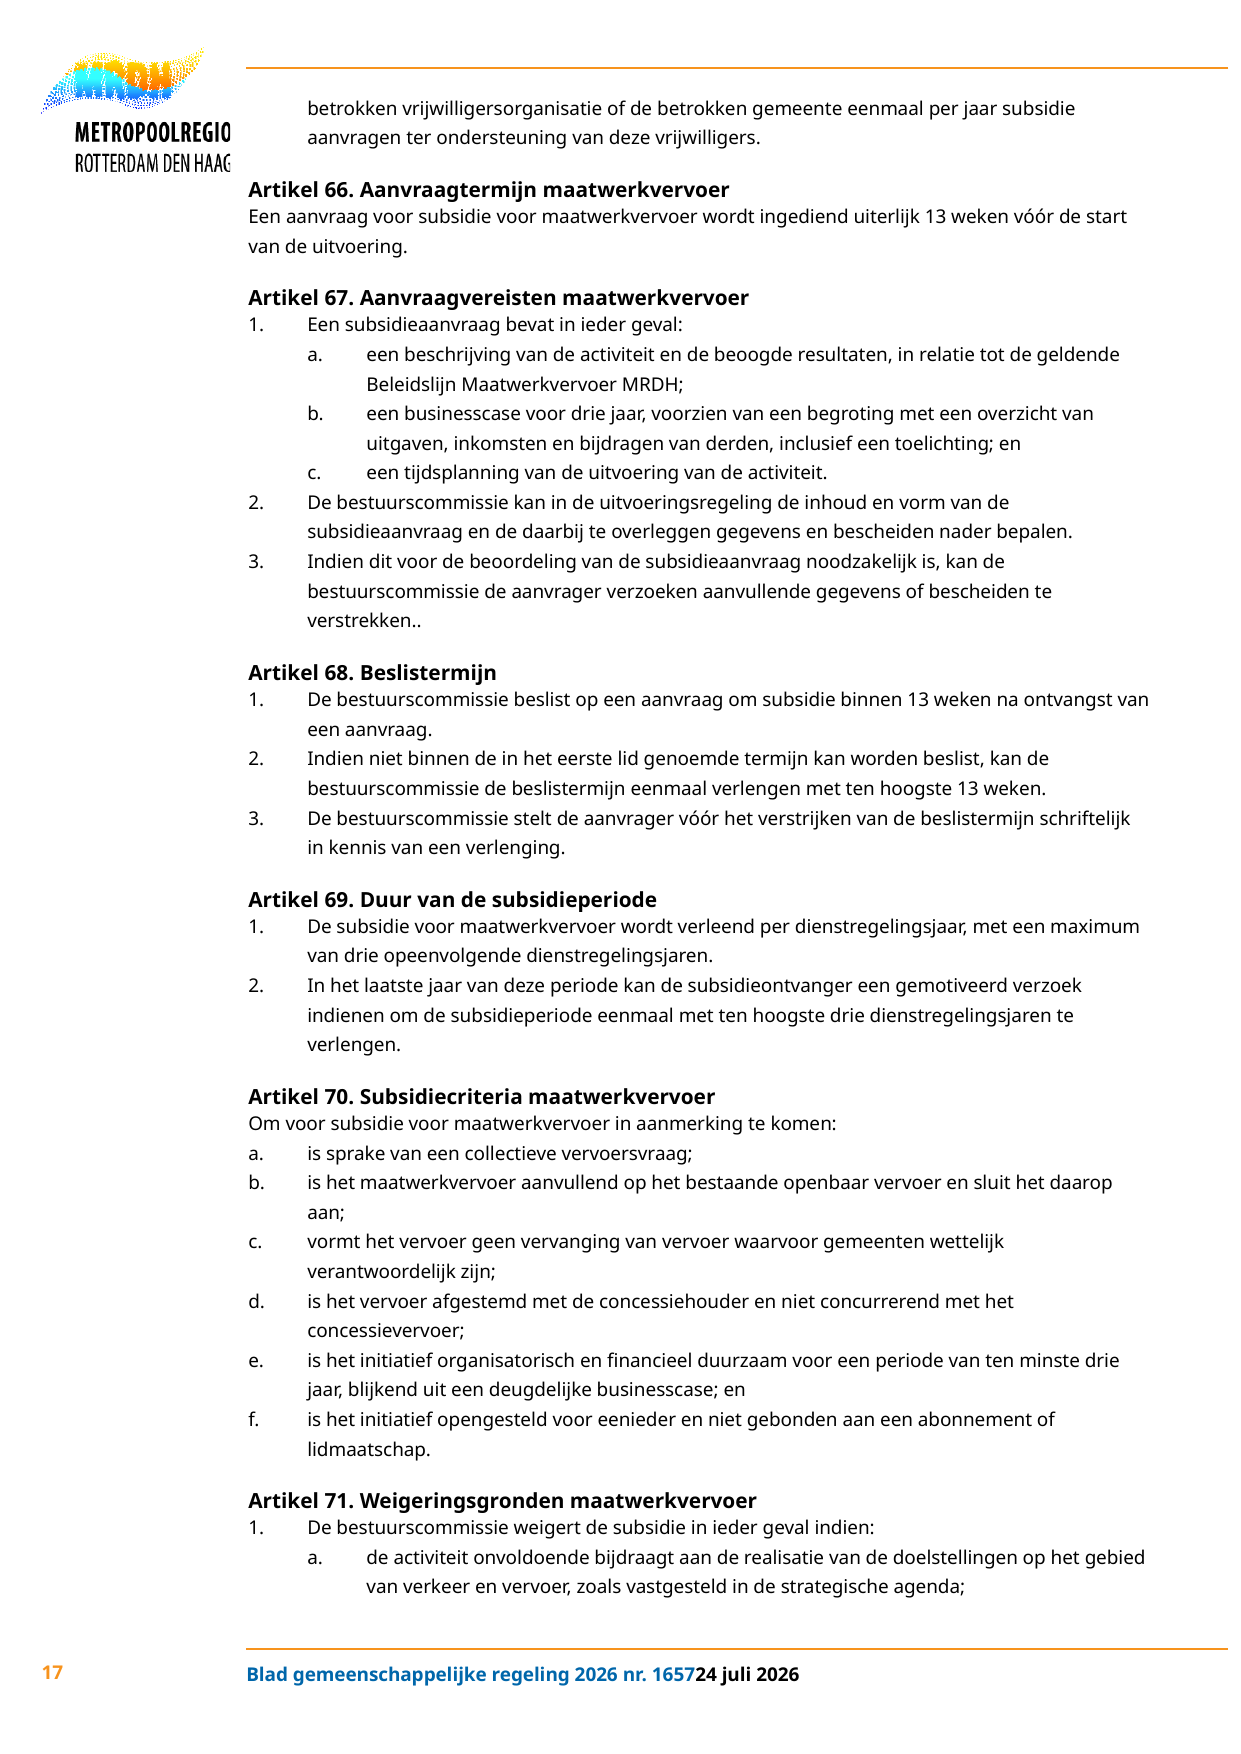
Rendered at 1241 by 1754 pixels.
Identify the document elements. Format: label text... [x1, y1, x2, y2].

text Artikel 71. Weigeringsgronden maatwerkvervoer [248, 1486, 1152, 1514]
picture [41, 47, 231, 172]
text Artikel 70. Subsidiecriteria maatwerkvervoer [248, 1082, 1152, 1110]
list De bestuurscommissie beslist op een aanvraag om subsidie binnen 13 weken na ontvangst van een aanvraag. [248, 686, 1152, 742]
list De bestuurscommissie weigert de subsidie in ieder geval indien: [248, 1514, 1152, 1540]
list Een subsidieaanvraag bevat in ieder geval: [248, 312, 1152, 337]
list een beschrijving van de activiteit en de beoogde resultaten, in relatie tot de geldende Beleidslijn Maatwerkvervoer MRDH; [307, 341, 1152, 397]
list is het maatwerkvervoer aanvullend op het bestaande openbaar vervoer en sluit het daarop aan; [248, 1169, 1152, 1225]
list De subsidie voor maatwerkvervoer wordt verleend per dienstregelingsjaar, met een maximum van drie opeenvolgende dienstregelingsjaren. [248, 913, 1152, 968]
text Een aanvraag voor subsidie voor maatwerkvervoer wordt ingediend uiterlijk 13 weken vóór de start van de uitvoering. [248, 203, 1152, 258]
list Indien niet binnen de in het eerste lid genoemde termijn kan worden beslist, kan de bestuurscommissie de beslistermijn eenmaal verlengen met ten hoogste 13 weken. [248, 746, 1152, 801]
list is het vervoer afgestemd met de concessiehouder en niet concurrerend met het concessievervoer; [248, 1288, 1152, 1343]
list De bestuurscommissie stelt de aanvrager vóór het verstrijken van de beslistermijn schriftelijk in kennis van een verlenging. [248, 805, 1152, 860]
text Om voor subsidie voor maatwerkvervoer in aanmerking te komen: [248, 1110, 1152, 1136]
list is het initiatief organisatorisch en financieel duurzaam voor een periode van ten minste drie jaar, blijkend uit een deugdelijke businesscase; en [248, 1347, 1152, 1402]
text Artikel 68. Beslistermijn [248, 658, 1152, 686]
list een businesscase voor drie jaar, voorzien van een begroting met een overzicht van uitgaven, inkomsten en bijdragen van derden, inclusief een toelichting; en [307, 400, 1152, 456]
list is sprake van een collectieve vervoersvraag; [248, 1140, 1152, 1166]
list de activiteit onvoldoende bijdraagt aan de realisatie van de doelstellingen op het gebied van verkeer en vervoer, zoals vastgesteld in de strategische agenda; [307, 1544, 1152, 1599]
list De bestuurscommissie kan in de uitvoeringsregeling de inhoud en vorm van de subsidieaanvraag en de daarbij te overleggen gegevens en bescheiden nader bepalen. [248, 489, 1152, 544]
list betrokken vrijwilligersorganisatie of de betrokken gemeente eenmaal per jaar subsidie aanvragen ter ondersteuning van deze vrijwilligers. [248, 95, 1152, 150]
text Artikel 66. Aanvraagtermijn maatwerkvervoer [248, 175, 1152, 203]
list vormt het vervoer geen vervanging van vervoer waarvoor gemeenten wettelijk verantwoordelijk zijn; [248, 1229, 1152, 1284]
text Artikel 67. Aanvraagvereisten maatwerkvervoer [248, 283, 1152, 312]
text Artikel 69. Duur van de subsidieperiode [248, 885, 1152, 913]
list een tijdsplanning van de uitvoering van de activiteit. [307, 459, 1152, 485]
list Indien dit voor de beoordeling van de subsidieaanvraag noodzakelijk is, kan de bestuurscommissie de aanvrager verzoeken aanvullende gegevens of bescheiden te verstrekken.. [248, 548, 1152, 633]
list In het laatste jaar van deze periode kan de subsidieontvanger een gemotiveerd verzoek indienen om de subsidieperiode eenmaal met ten hoogste drie dienstregelingsjaren te verlengen. [248, 972, 1152, 1057]
list is het initiatief opengesteld voor eenieder en niet gebonden aan een abonnement of lidmaatschap. [248, 1406, 1152, 1461]
